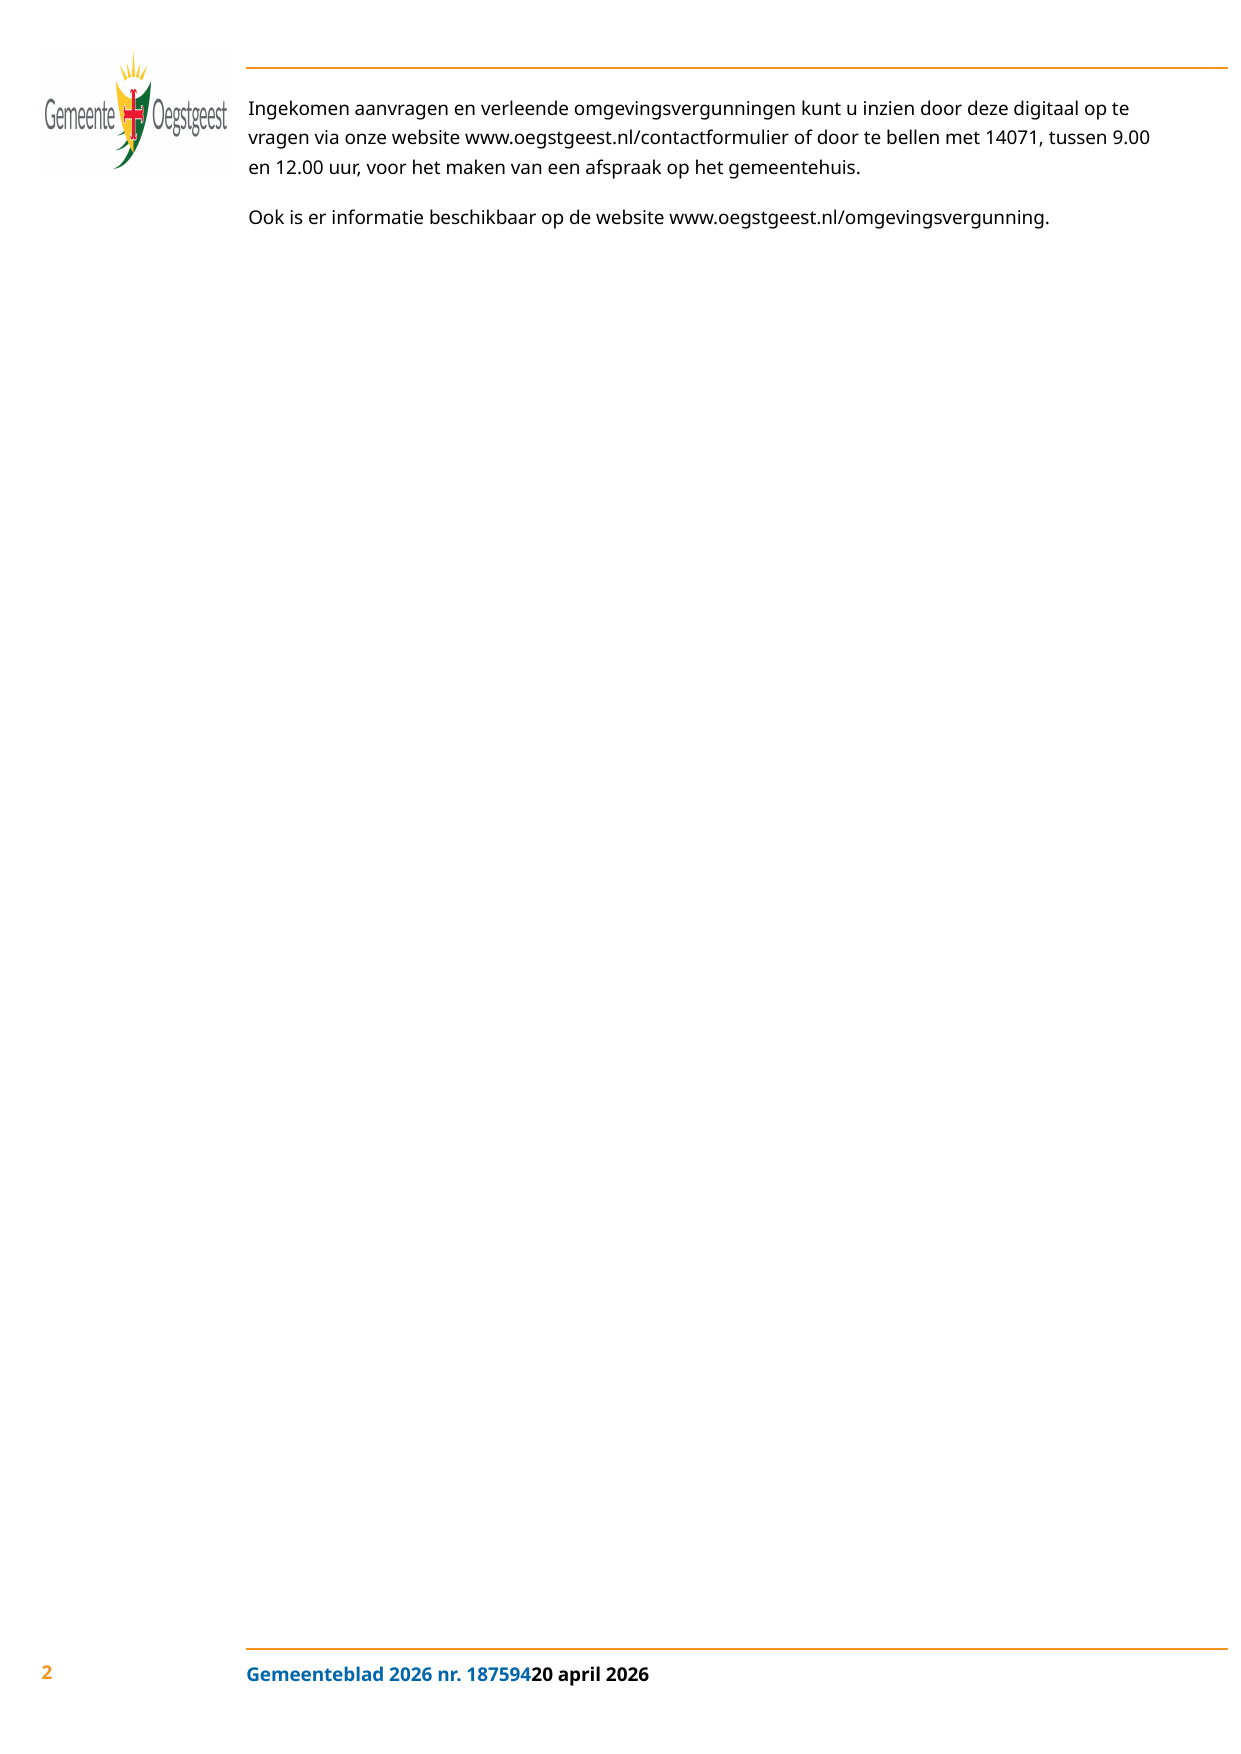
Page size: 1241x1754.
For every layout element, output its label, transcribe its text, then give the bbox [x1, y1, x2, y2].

text Ingekomen aanvragen en verleende omgevingsvergunningen kunt u inzien door deze digitaal op te vragen via onze website www.oegstgeest.nl/contactformulier of door te bellen met 14071, tussen 9.00 en 12.00 uur, voor het maken van een afspraak op het gemeentehuis. [248, 95, 1152, 180]
picture [41, 47, 231, 172]
text Ook is er informatie beschikbaar op de website www.oegstgeest.nl/omgevingsvergunning. [248, 204, 1152, 230]
